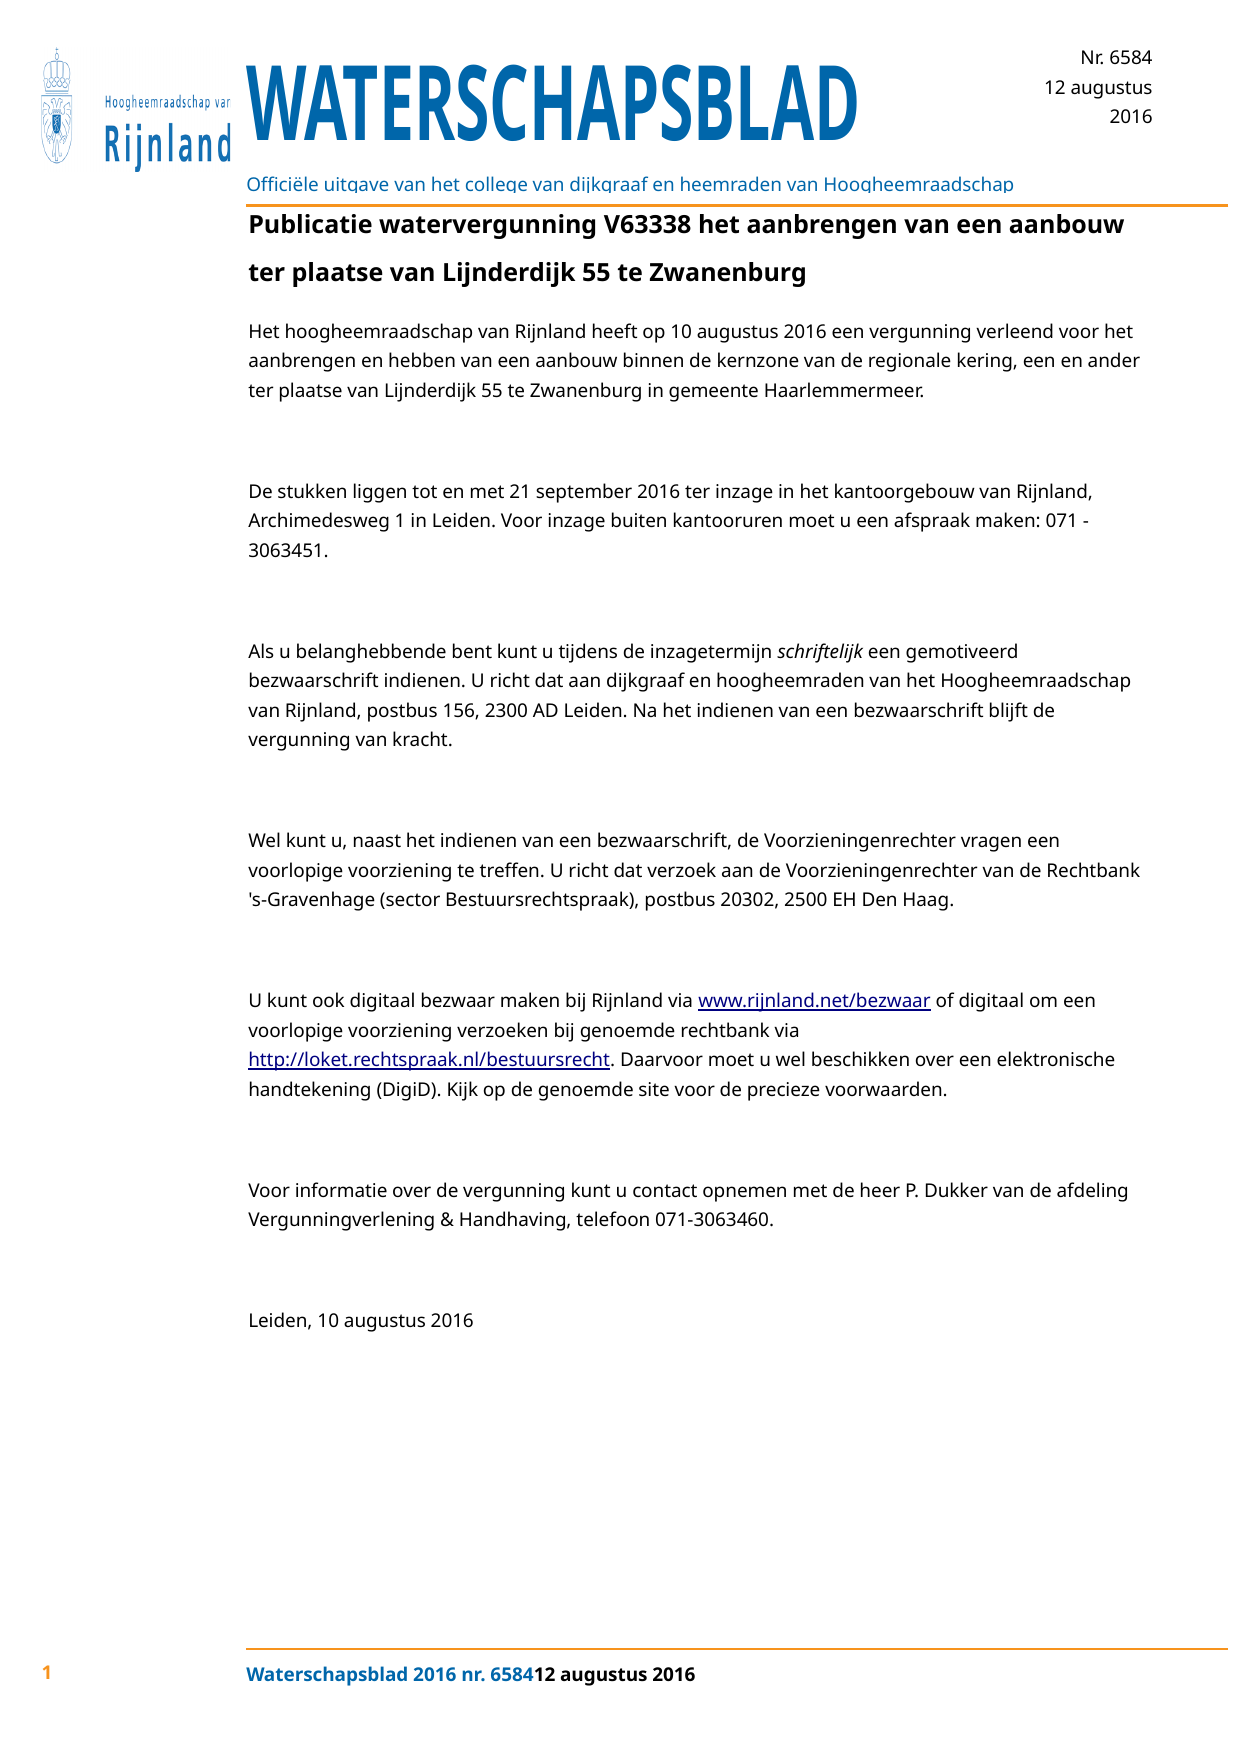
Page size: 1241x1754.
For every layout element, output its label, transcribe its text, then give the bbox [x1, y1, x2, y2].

text Publicatie watervergunning V63338 het aanbrengen van een aanbouw ter plaatse van Lijnderdijk 55 te Zwanenburg [248, 207, 1152, 288]
text Het hoogheemraadschap van Rijnland heeft op 10 augustus 2016 een vergunning verleend voor het aanbrengen en hebben van een aanbouw binnen de kernzone van de regionale kering, een en ander ter plaatse van Lijnderdijk 55 te Zwanenburg in gemeente Haarlemmermeer. [248, 318, 1152, 403]
text Leiden, 10 augustus 2016 [248, 1307, 1152, 1333]
text Voor informatie over de vergunning kunt u contact opnemen met de heer P. Dukker van de afdeling Vergunningverlening & Handhaving, telefoon 071-3063460. [248, 1177, 1152, 1232]
text Als u belanghebbende bent kunt u tijdens de inzagetermijn schriftelijk een gemotiveerd bezwaarschrift indienen. U richt dat aan dijkgraaf en hoogheemraden van het Hoogheemraadschap van Rijnland, postbus 156, 2300 AD Leiden. Na het indienen van een bezwaarschrift blijft de vergunning van kracht. [248, 638, 1152, 752]
picture [41, 47, 231, 172]
text De stukken liggen tot en met 21 september 2016 ter inzage in het kantoorgebouw van Rijnland, Archimedesweg 1 in Leiden. Voor inzage buiten kantooruren moet u een afspraak maken: 071 - 3063451. [248, 478, 1152, 563]
text Wel kunt u, naast het indienen van een bezwaarschrift, de Voorzieningenrechter vragen een voorlopige voorziening te treffen. U richt dat verzoek aan de Voorzieningenrechter van de Rechtbank 's-Gravenhage (sector Bestuursrechtspraak), postbus 20302, 2500 EH Den Haag. [248, 827, 1152, 912]
text U kunt ook digitaal bezwaar maken bij Rijnland via www.rijnland.net/bezwaar of digitaal om een voorlopige voorziening verzoeken bij genoemde rechtbank via http://loket.rechtspraak.nl/bestuursrecht. Daarvoor moet u wel beschikken over een elektronische handtekening (DigiD). Kijk op de genoemde site voor de precieze voorwaarden. [248, 987, 1152, 1102]
